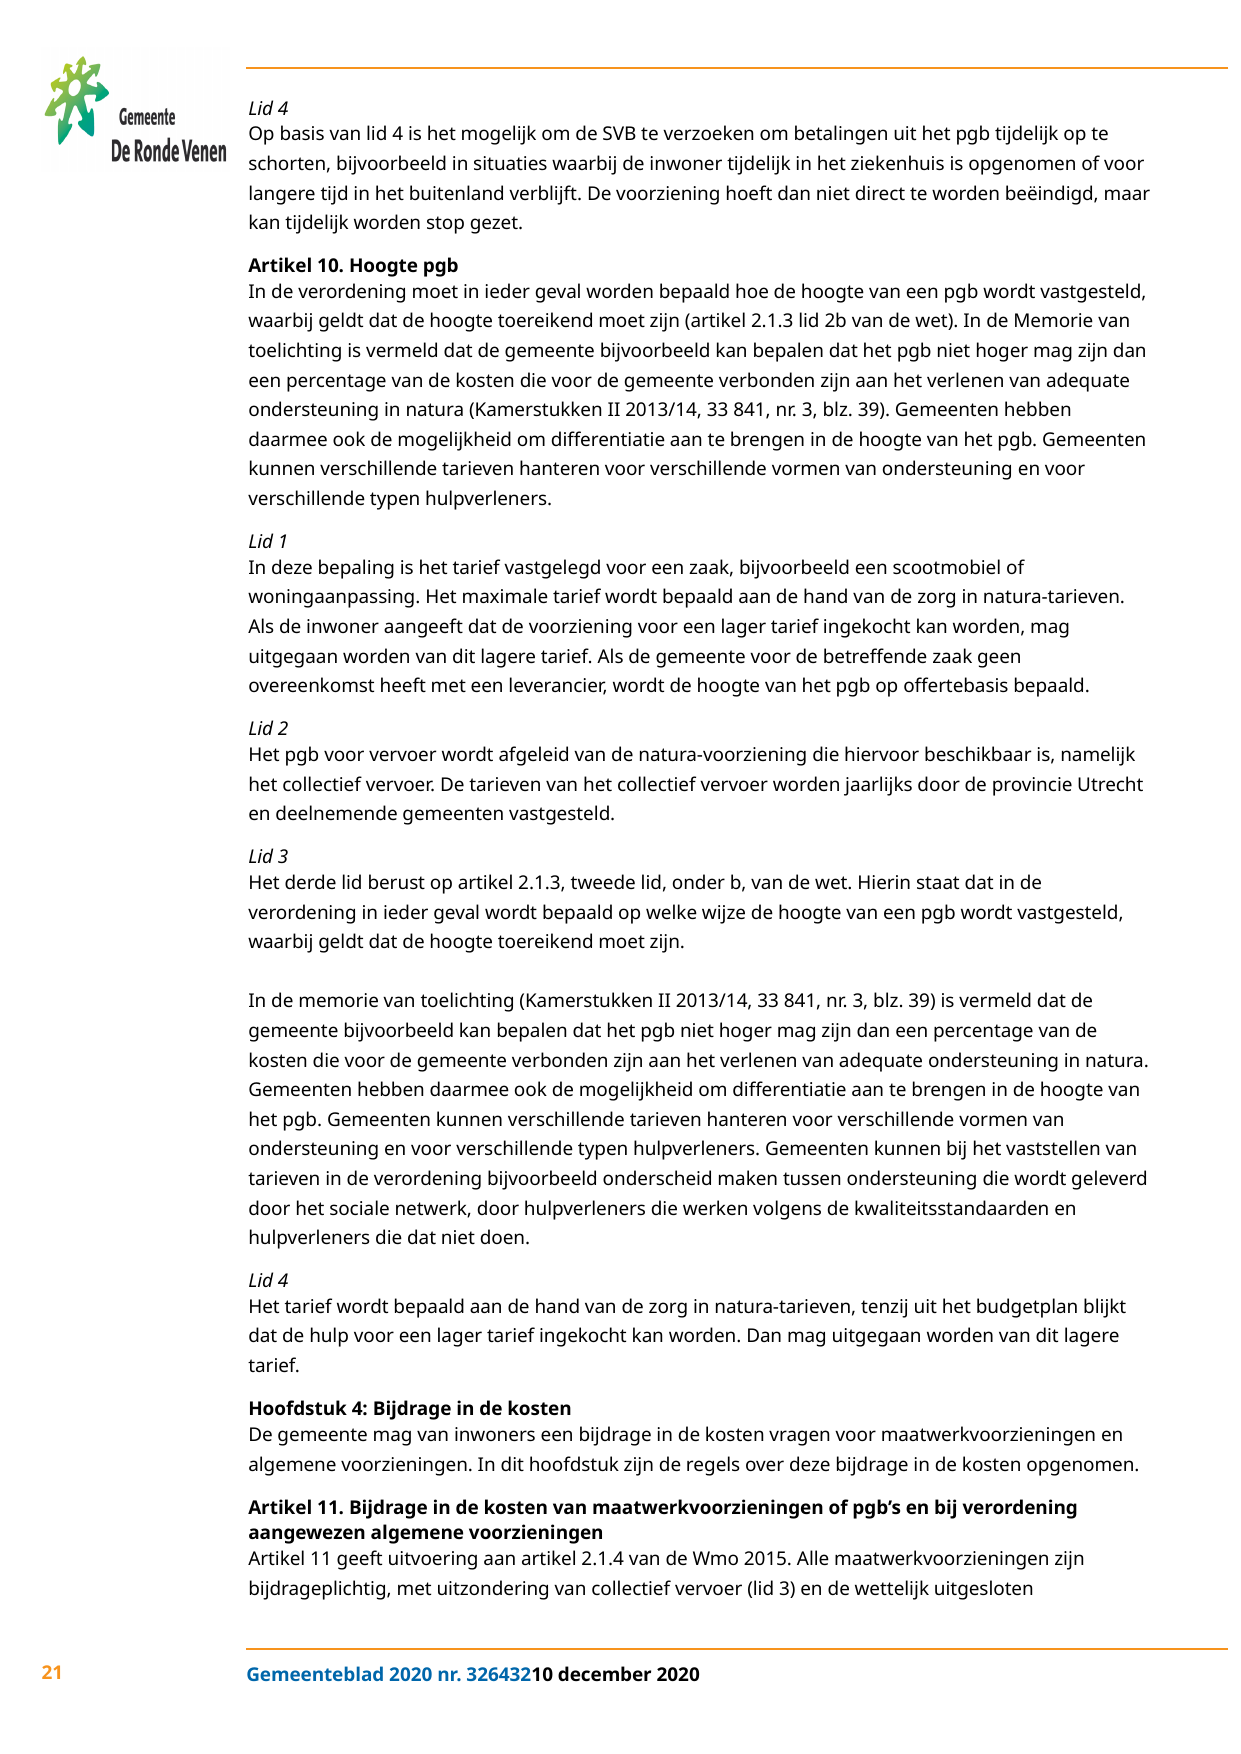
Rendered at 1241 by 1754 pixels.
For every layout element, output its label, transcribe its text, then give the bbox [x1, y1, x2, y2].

text De gemeente mag van inwoners een bijdrage in de kosten vragen voor maatwerkvoorzieningen en algemene voorzieningen. In dit hoofdstuk zijn de regels over deze bijdrage in de kosten opgenomen. [248, 1421, 1152, 1476]
text bijdrageplichtig, met uitzondering van collectief vervoer (lid 3) en de wettelijk uitgesloten [248, 1575, 1152, 1601]
text Op basis van lid 4 is het mogelijk om de SVB te verzoeken om betalingen uit het pgb tijdelijk op te schorten, bijvoorbeeld in situaties waarbij de inwoner tijdelijk in het ziekenhuis is opgenomen of voor langere tijd in het buitenland verblijft. De voorziening hoeft dan niet direct te worden beëindigd, maar kan tijdelijk worden stop gezet. [248, 121, 1152, 235]
text Lid 4 [248, 1267, 1152, 1293]
text Artikel 10. Hoogte pgb [248, 252, 1152, 278]
text Lid 3 [248, 843, 1152, 869]
text In de verordening moet in ieder geval worden bepaald hoe de hoogte van een pgb wordt vastgesteld, waarbij geldt dat de hoogte toereikend moet zijn (artikel 2.1.3 lid 2b van de wet). In de Memorie van toelichting is vermeld dat de gemeente bijvoorbeeld kan bepalen dat het pgb niet hoger mag zijn dan een percentage van de kosten die voor de gemeente verbonden zijn aan het verlenen van adequate ondersteuning in natura (Kamerstukken II 2013/14, 33 841, nr. 3, blz. 39). Gemeenten hebben daarmee ook de mogelijkheid om differentiatie aan te brengen in de hoogte van het pgb. Gemeenten kunnen verschillende tarieven hanteren voor verschillende vormen van ondersteuning en voor verschillende typen hulpverleners. [248, 278, 1152, 511]
text Het derde lid berust op artikel 2.1.3, tweede lid, onder b, van de wet. Hierin staat dat in de verordening in ieder geval wordt bepaald op welke wijze de hoogte van een pgb wordt vastgesteld, waarbij geldt dat de hoogte toereikend moet zijn. [248, 869, 1152, 954]
text Lid 4 [248, 95, 1152, 121]
text Het tarief wordt bepaald aan de hand van de zorg in natura-tarieven, tenzij uit het budgetplan blijkt dat de hulp voor een lager tarief ingekocht kan worden. Dan mag uitgegaan worden van dit lagere tarief. [248, 1293, 1152, 1378]
text In deze bepaling is het tarief vastgelegd voor een zaak, bijvoorbeeld een scootmobiel of woningaanpassing. Het maximale tarief wordt bepaald aan de hand van de zorg in natura-tarieven. Als de inwoner aangeeft dat de voorziening voor een lager tarief ingekocht kan worden, mag uitgegaan worden van dit lagere tarief. Als de gemeente voor de betreffende zaak geen overeenkomst heeft met een leverancier, wordt de hoogte van het pgb op offertebasis bepaald. [248, 554, 1152, 698]
text Artikel 11. Bijdrage in de kosten van maatwerkvoorzieningen of pgb’s en bij verordening aangewezen algemene voorzieningen [248, 1494, 1152, 1545]
text Artikel 11 geeft uitvoering aan artikel 2.1.4 van de Wmo 2015. Alle maatwerkvoorzieningen zijn [248, 1545, 1152, 1571]
picture [41, 47, 231, 172]
text Lid 1 [248, 528, 1152, 554]
text In de memorie van toelichting (Kamerstukken II 2013/14, 33 841, nr. 3, blz. 39) is vermeld dat de gemeente bijvoorbeeld kan bepalen dat het pgb niet hoger mag zijn dan een percentage van de kosten die voor de gemeente verbonden zijn aan het verlenen van adequate ondersteuning in natura. Gemeenten hebben daarmee ook de mogelijkheid om differentiatie aan te brengen in de hoogte van het pgb. Gemeenten kunnen verschillende tarieven hanteren voor verschillende vormen van ondersteuning en voor verschillende typen hulpverleners. Gemeenten kunnen bij het vaststellen van tarieven in de verordening bijvoorbeeld onderscheid maken tussen ondersteuning die wordt geleverd door het sociale netwerk, door hulpverleners die werken volgens de kwaliteitsstandaarden en hulpverleners die dat niet doen. [248, 988, 1152, 1250]
text Het pgb voor vervoer wordt afgeleid van de natura-voorziening die hiervoor beschikbaar is, namelijk het collectief vervoer. De tarieven van het collectief vervoer worden jaarlijks door de provincie Utrecht en deelnemende gemeenten vastgesteld. [248, 741, 1152, 826]
text Hoofdstuk 4: Bijdrage in de kosten [248, 1395, 1152, 1421]
text Lid 2 [248, 716, 1152, 741]
